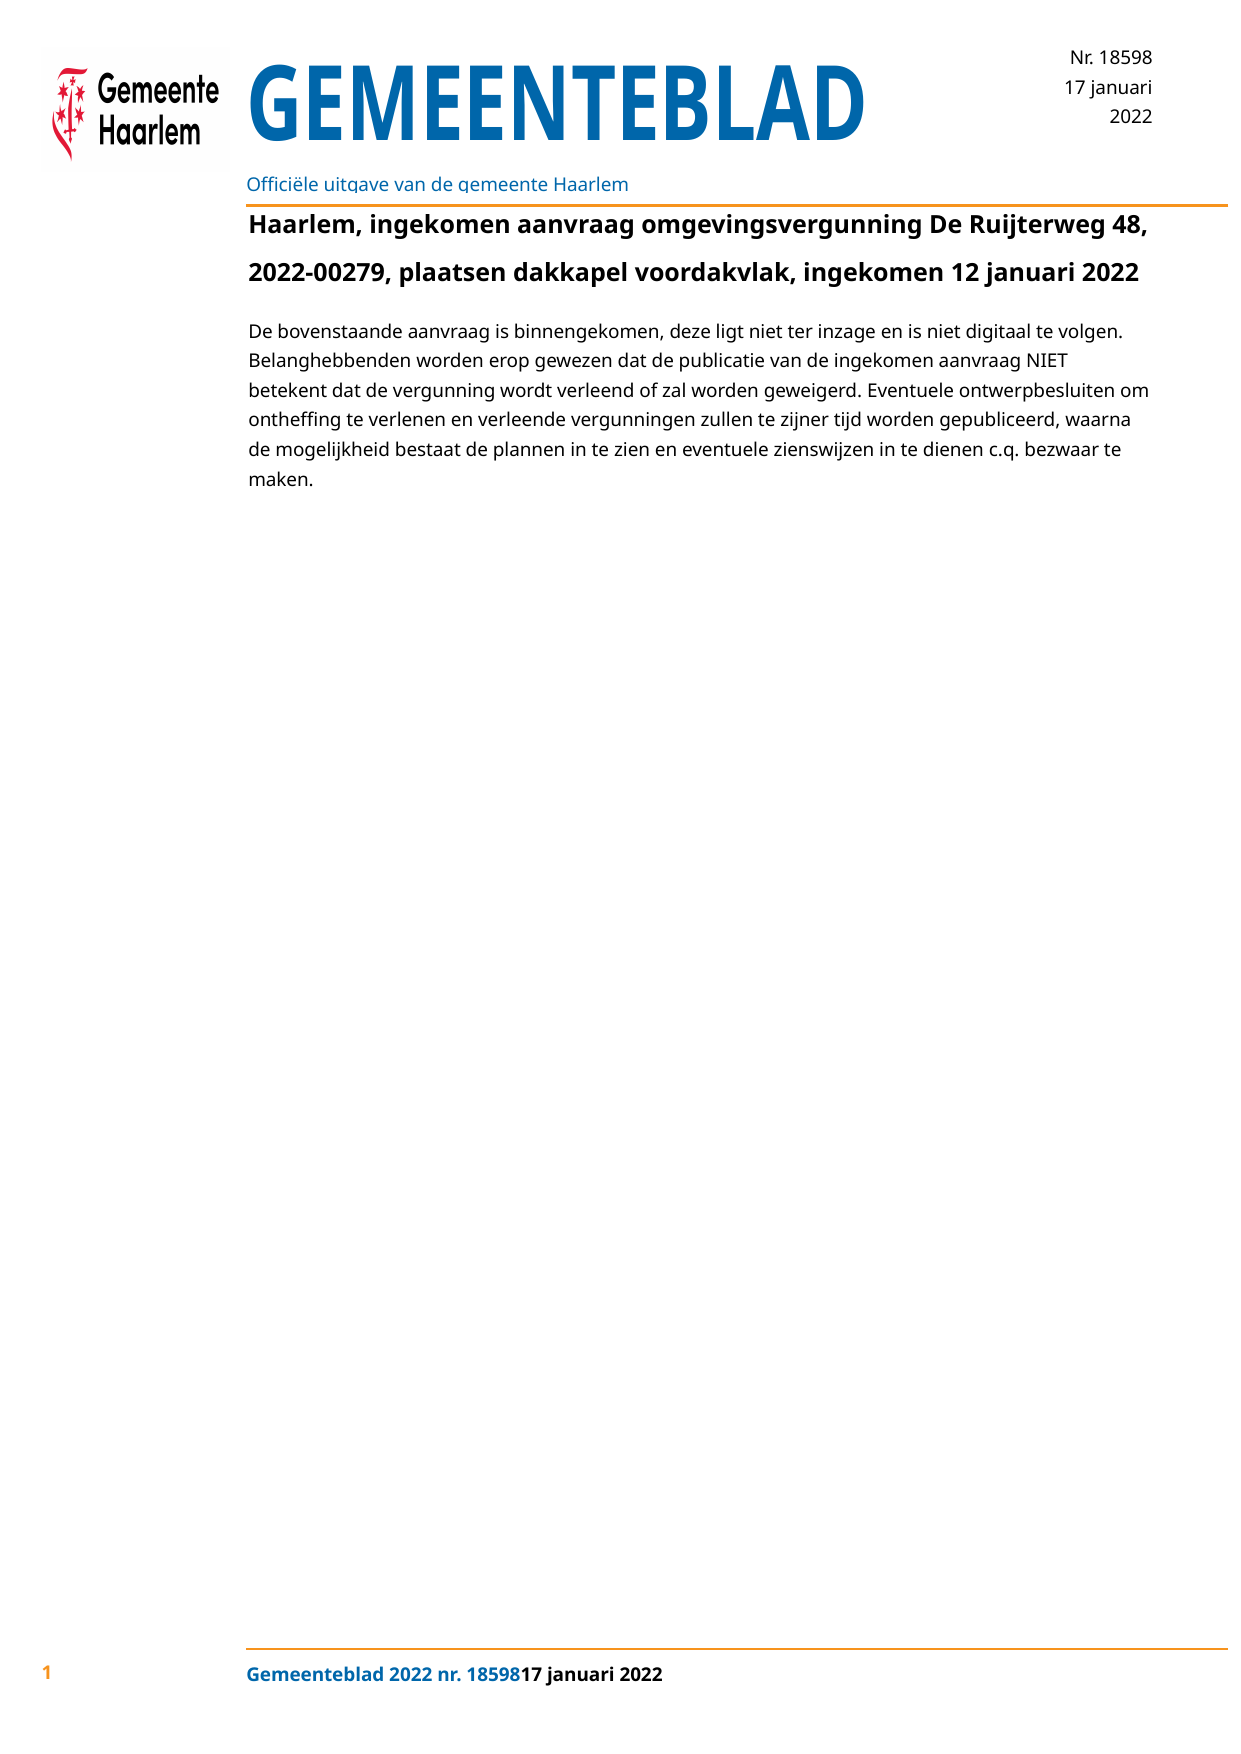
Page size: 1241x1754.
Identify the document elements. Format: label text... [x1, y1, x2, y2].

picture [41, 47, 231, 172]
text De bovenstaande aanvraag is binnengekomen, deze ligt niet ter inzage en is niet digitaal te volgen. Belanghebbenden worden erop gewezen dat de publicatie van de ingekomen aanvraag NIET betekent dat de vergunning wordt verleend of zal worden geweigerd. Eventuele ontwerpbesluiten om ontheffing te verlenen en verleende vergunningen zullen te zijner tijd worden gepubliceerd, waarna de mogelijkheid bestaat de plannen in te zien en eventuele zienswijzen in te dienen c.q. bezwaar te maken. [248, 318, 1152, 492]
text Haarlem, ingekomen aanvraag omgevingsvergunning De Ruijterweg 48, 2022-00279, plaatsen dakkapel voordakvlak, ingekomen 12 januari 2022 [248, 207, 1152, 288]
